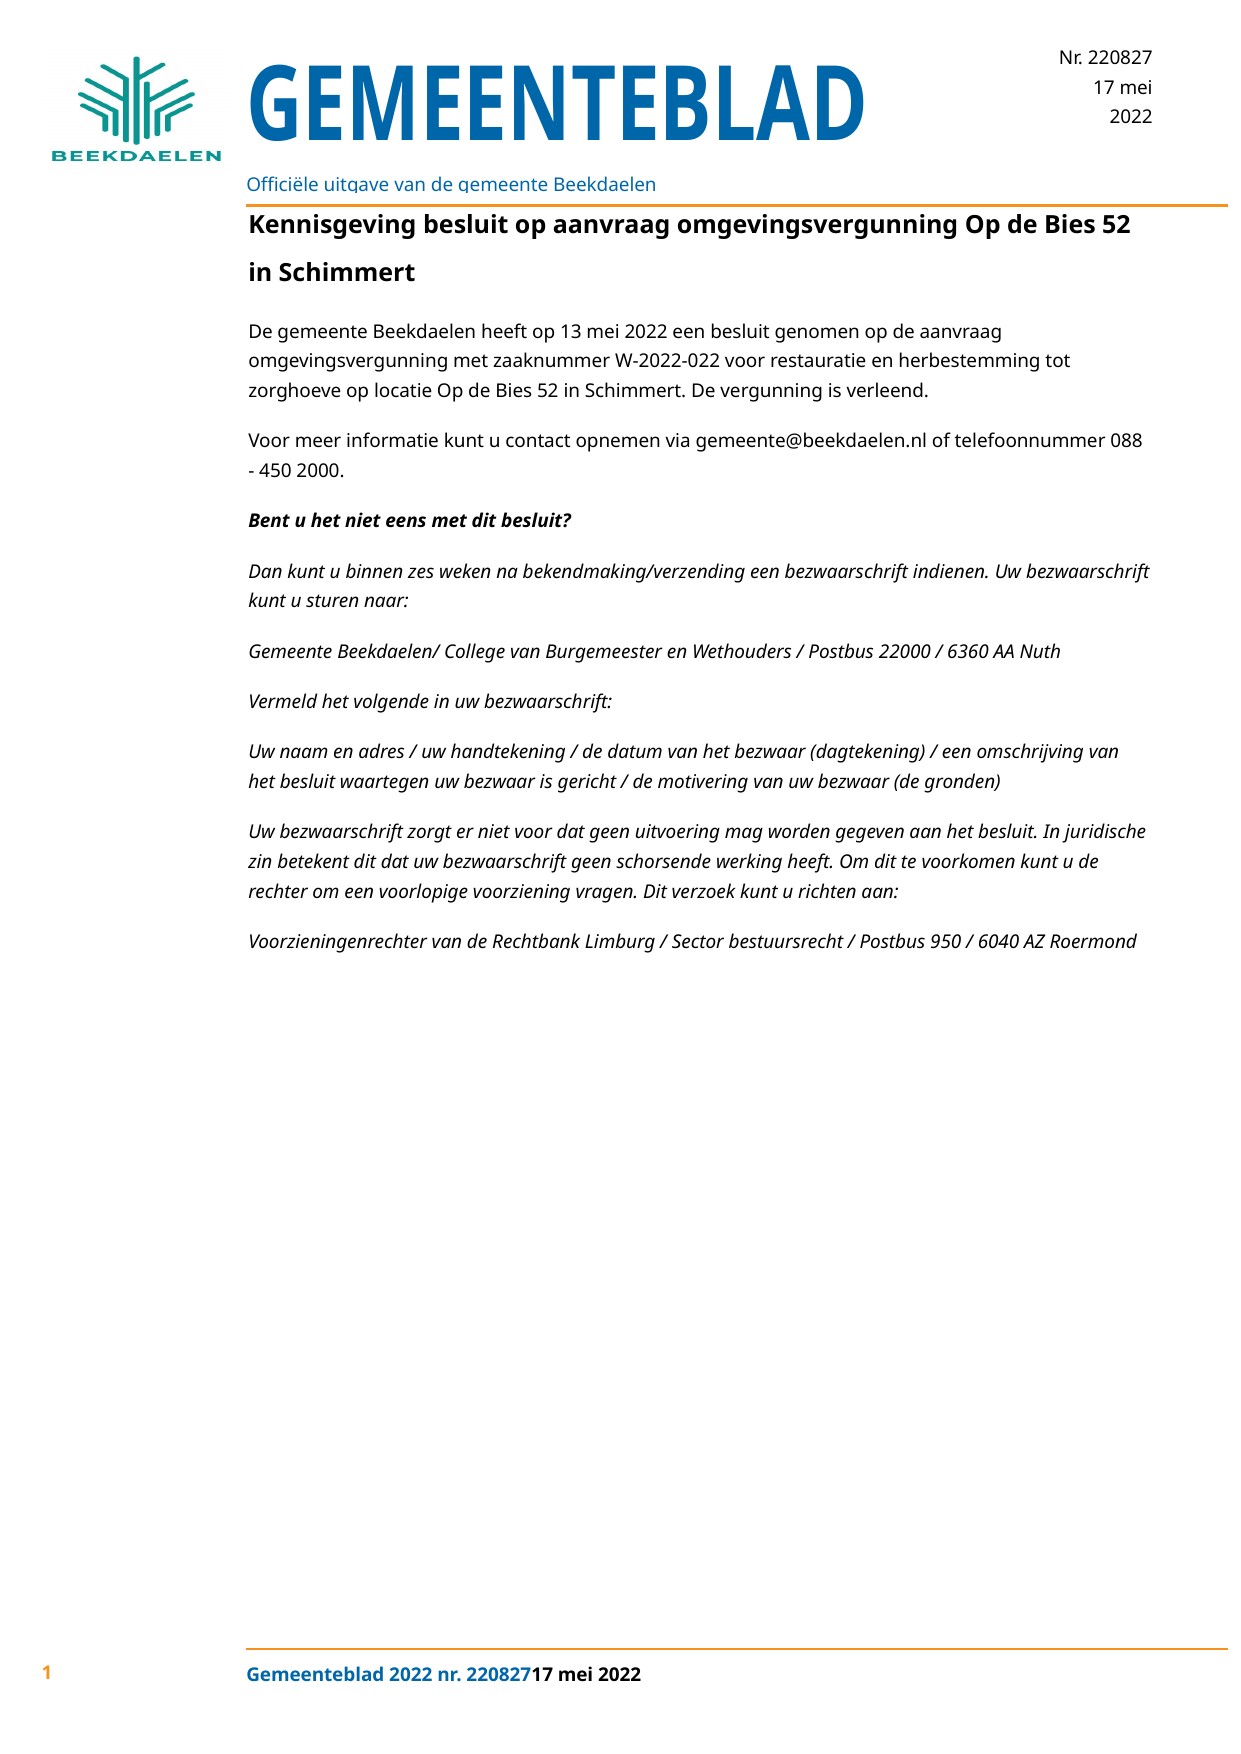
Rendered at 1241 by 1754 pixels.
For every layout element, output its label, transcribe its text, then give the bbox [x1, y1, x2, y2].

text Gemeente Beekdaelen/ College van Burgemeester en Wethouders / Postbus 22000 / 6360 AA Nuth [248, 638, 1152, 664]
text Kennisgeving besluit op aanvraag omgevingsvergunning Op de Bies 52 in Schimmert [248, 207, 1152, 288]
text De gemeente Beekdaelen heeft op 13 mei 2022 een besluit genomen op de aanvraag omgevingsvergunning met zaaknummer W-2022-022 voor restauratie en herbestemming tot zorghoeve op locatie Op de Bies 52 in Schimmert. De vergunning is verleend. [248, 318, 1152, 403]
text Dan kunt u binnen zes weken na bekendmaking/verzending een bezwaarschrift indienen. Uw bezwaarschrift kunt u sturen naar: [248, 558, 1152, 613]
text Voor meer informatie kunt u contact opnemen via gemeente@beekdaelen.nl of telefoonnummer 088 - 450 2000. [248, 427, 1152, 483]
text Vermeld het volgende in uw bezwaarschrift: [248, 688, 1152, 714]
text Voorzieningenrechter van de Rechtbank Limburg / Sector bestuursrecht / Postbus 950 / 6040 AZ Roermond [248, 928, 1152, 954]
picture [41, 47, 231, 172]
text Uw naam en adres / uw handtekening / de datum van het bezwaar (dagtekening) / een omschrijving van het besluit waartegen uw bezwaar is gericht / de motivering van uw bezwaar (de gronden) [248, 739, 1152, 794]
text Uw bezwaarschrift zorgt er niet voor dat geen uitvoering mag worden gegeven aan het besluit. In juridische zin betekent dit dat uw bezwaarschrift geen schorsende werking heeft. Om dit te voorkomen kunt u de rechter om een voorlopige voorziening vragen. Dit verzoek kunt u richten aan: [248, 819, 1152, 904]
text Bent u het niet eens met dit besluit? [248, 507, 1152, 533]
